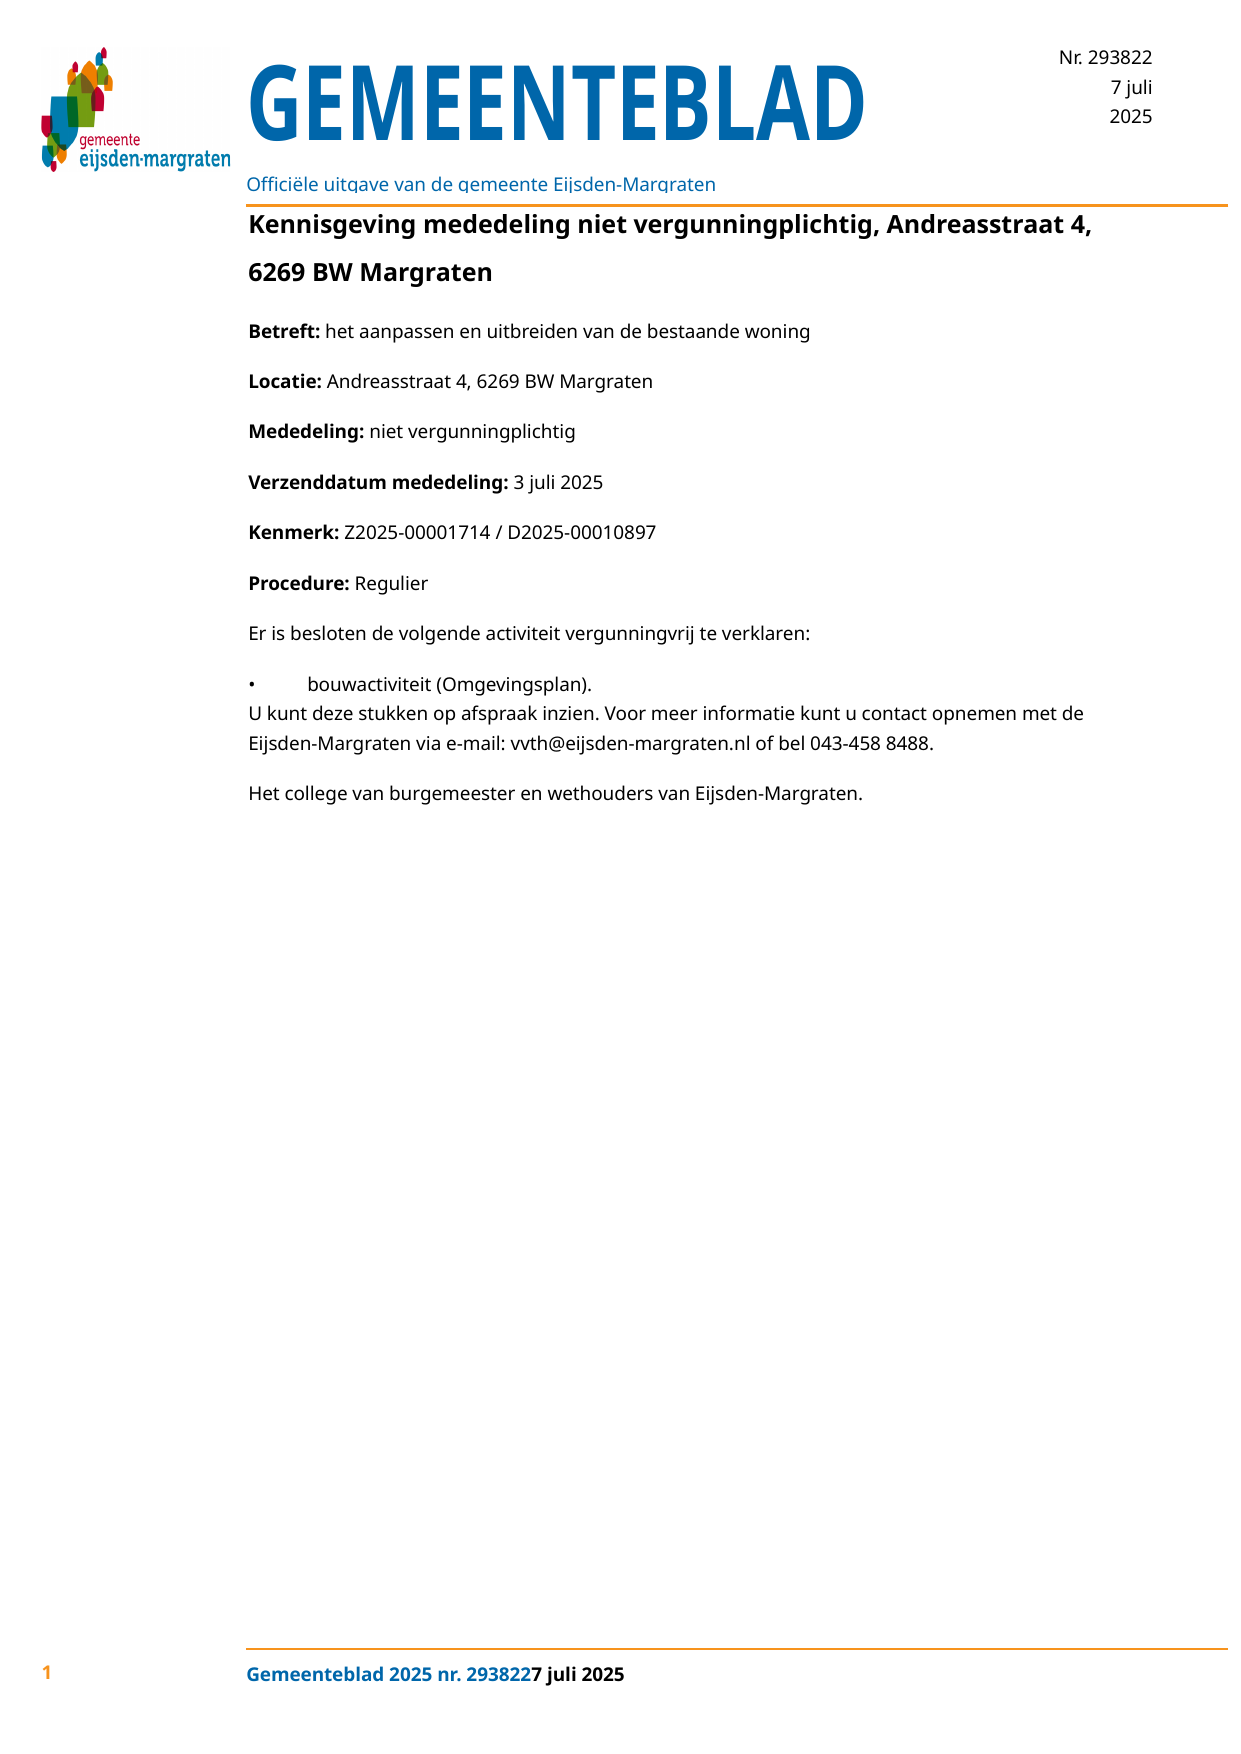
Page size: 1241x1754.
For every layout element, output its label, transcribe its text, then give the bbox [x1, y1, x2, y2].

text Kennisgeving mededeling niet vergunningplichtig, Andreasstraat 4, 6269 BW Margraten [248, 207, 1152, 288]
text Kenmerk: Z2025-00001714 / D2025-00010897 [248, 519, 1152, 545]
text Het college van burgemeester en wethouders van Eijsden-Margraten. [248, 780, 1152, 806]
picture [41, 47, 231, 172]
text Er is besloten de volgende activiteit vergunningvrij te verklaren: [248, 620, 1152, 646]
text U kunt deze stukken op afspraak inzien. Voor meer informatie kunt u contact opnemen met de Eijsden-Margraten via e-mail: vvth@eijsden-margraten.nl of bel 043-458 8488. [248, 700, 1152, 756]
text Mededeling: niet vergunningplichtig [248, 419, 1152, 444]
text Locatie: Andreasstraat 4, 6269 BW Margraten [248, 368, 1152, 394]
text Betreft: het aanpassen en uitbreiden van de bestaande woning [248, 318, 1152, 344]
text Procedure: Regulier [248, 570, 1152, 596]
text Verzenddatum mededeling: 3 juli 2025 [248, 469, 1152, 495]
list bouwactiviteit (Omgevingsplan). [248, 671, 1152, 697]
